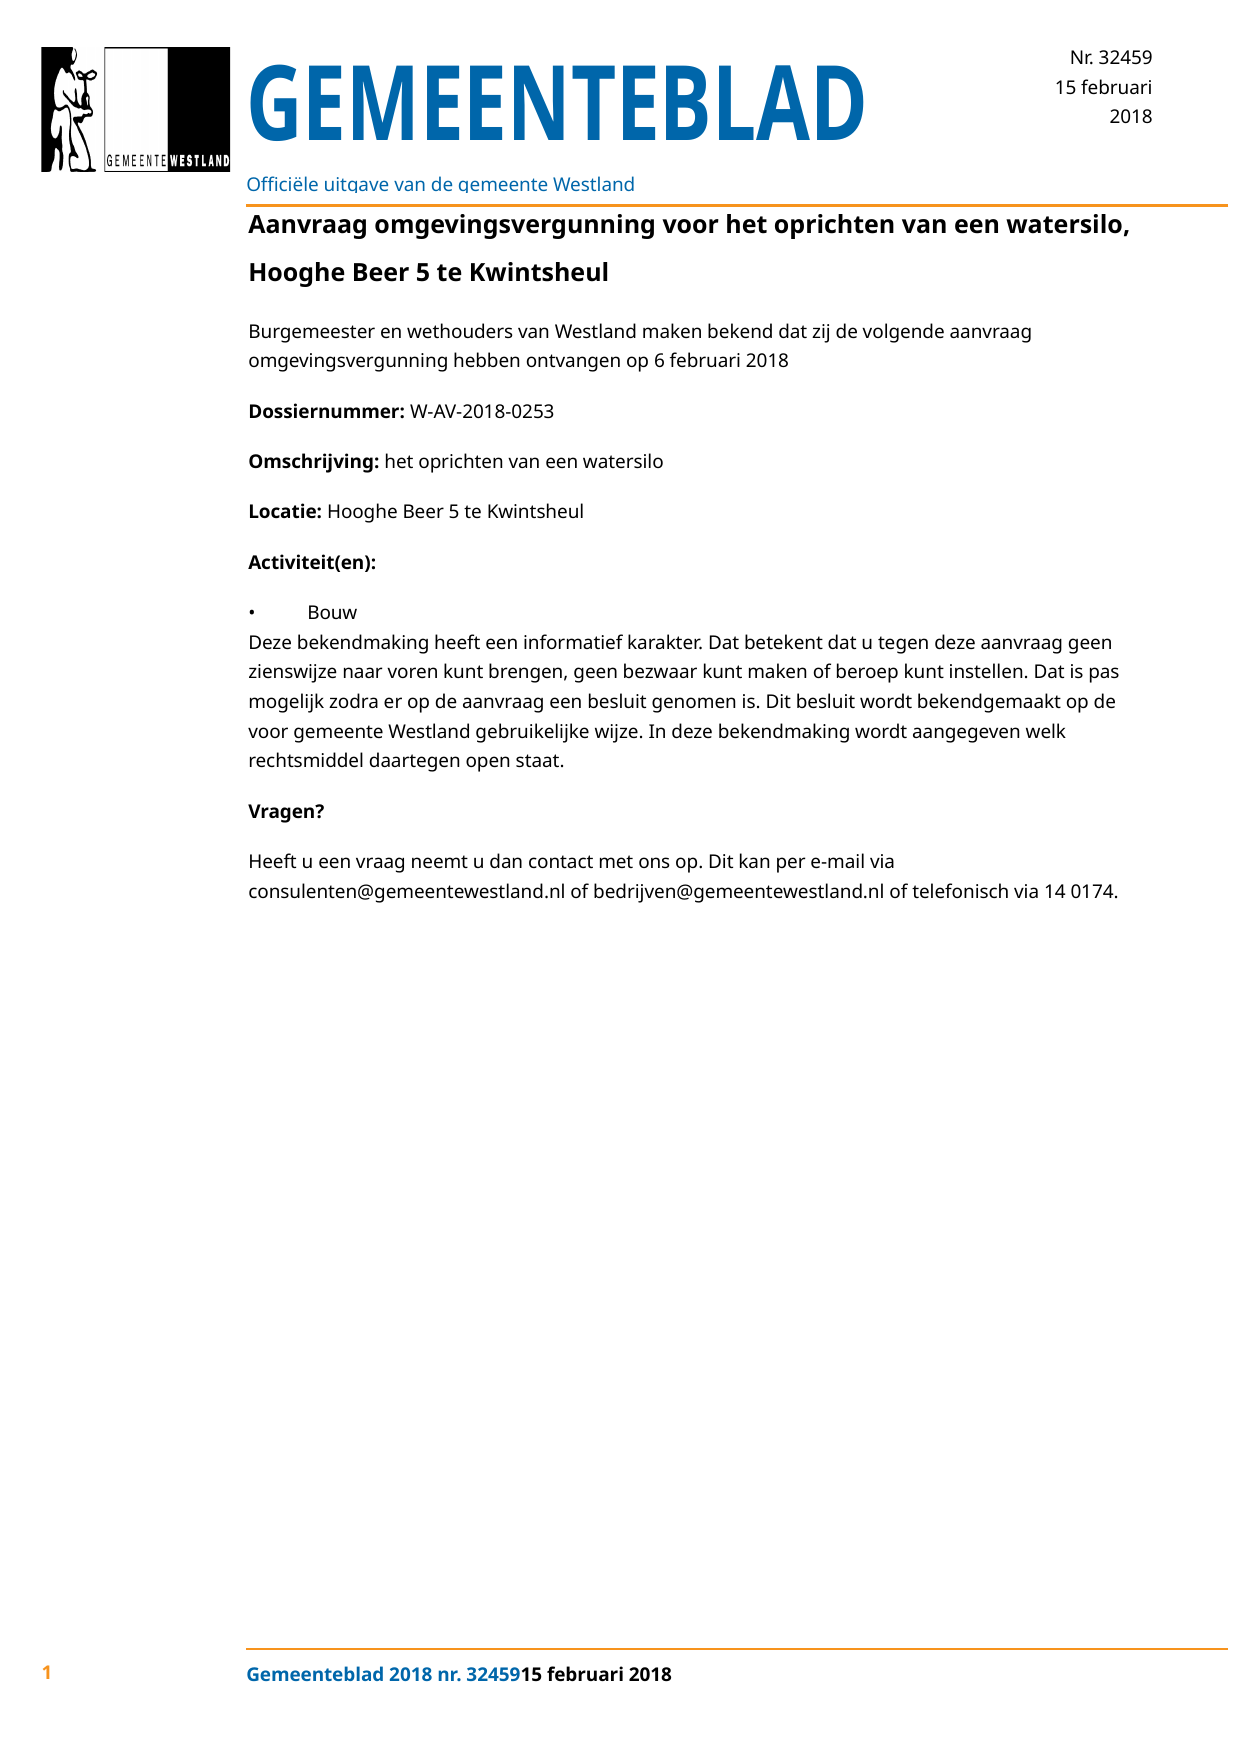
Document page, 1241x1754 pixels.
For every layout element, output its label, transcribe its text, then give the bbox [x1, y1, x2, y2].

text Heeft u een vraag neemt u dan contact met ons op. Dit kan per e-mail via consulenten@gemeentewestland.nl of bedrijven@gemeentewestland.nl of telefonisch via 14 0174. [248, 848, 1152, 904]
text Vragen? [248, 798, 1152, 824]
text Deze bekendmaking heeft een informatief karakter. Dat betekent dat u tegen deze aanvraag geen zienswijze naar voren kunt brengen, geen bezwaar kunt maken of beroep kunt instellen. Dat is pas mogelijk zodra er op de aanvraag een besluit genomen is. Dit besluit wordt bekendgemaakt op de voor gemeente Westland gebruikelijke wijze. In deze bekendmaking wordt aangegeven welk rechtsmiddel daartegen open staat. [248, 629, 1152, 773]
text Burgemeester en wethouders van Westland maken bekend dat zij de volgende aanvraag omgevingsvergunning hebben ontvangen op 6 februari 2018 [248, 318, 1152, 373]
text Dossiernummer: W-AV-2018-0253 [248, 398, 1152, 424]
text Omschrijving: het oprichten van een watersilo [248, 448, 1152, 474]
text Activiteit(en): [248, 549, 1152, 575]
text Aanvraag omgevingsvergunning voor het oprichten van een watersilo, Hooghe Beer 5 te Kwintsheul [248, 207, 1152, 288]
list Bouw [248, 599, 1152, 625]
picture [41, 47, 231, 172]
text Locatie: Hooghe Beer 5 te Kwintsheul [248, 499, 1152, 524]
